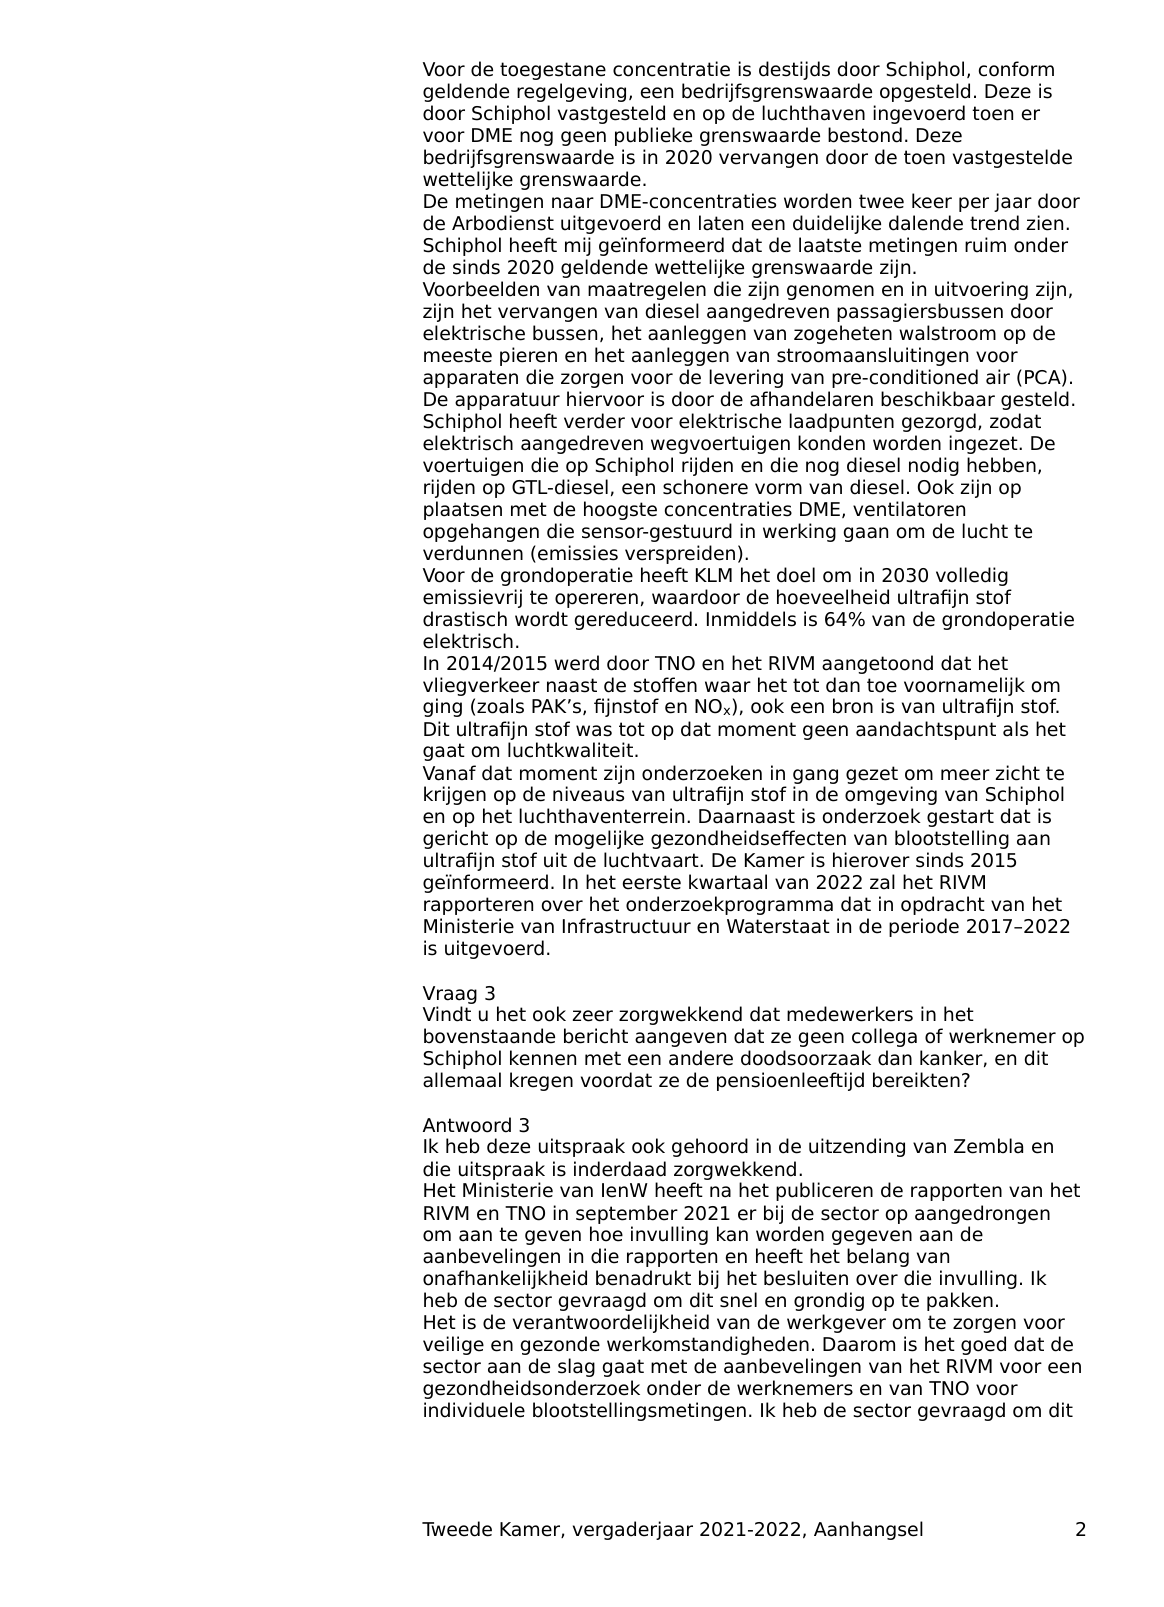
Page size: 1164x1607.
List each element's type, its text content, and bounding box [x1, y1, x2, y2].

text Vraag 3 [422, 982, 1087, 1004]
text Ik heb deze uitspraak ook gehoord in de uitzending van Zembla en die uitspraak is inderdaad zorgwekkend. [422, 1136, 1087, 1180]
text Schiphol heeft verder voor elektrische laadpunten gezorgd, zodat elektrisch aangedreven wegvoertuigen konden worden ingezet. De voertuigen die op Schiphol rijden en die nog diesel nodig hebben, rijden op GTL-diesel, een schonere vorm van diesel. Ook zijn op plaatsen met de hoogste concentraties DME, ventilatoren opgehangen die sensor-gestuurd in werking gaan om de lucht te verdunnen (emissies verspreiden). [422, 411, 1087, 564]
text Voorbeelden van maatregelen die zijn genomen en in uitvoering zijn, zijn het vervangen van diesel aangedreven passagiersbussen door elektrische bussen, het aanleggen van zogeheten walstroom op de meeste pieren en het aanleggen van stroomaansluitingen voor apparaten die zorgen voor de levering van pre-conditioned air (PCA). De apparatuur hiervoor is door de afhandelaren beschikbaar gesteld. [422, 279, 1087, 411]
text De metingen naar DME-concentraties worden twee keer per jaar door de Arbodienst uitgevoerd en laten een duidelijke dalende trend zien. Schiphol heeft mij geïnformeerd dat de laatste metingen ruim onder de sinds 2020 geldende wettelijke grenswaarde zijn. [422, 191, 1087, 279]
text Voor de toegestane concentratie is destijds door Schiphol, conform geldende regelgeving, een bedrijfsgrenswaarde opgesteld. Deze is door Schiphol vastgesteld en op de luchthaven ingevoerd toen er voor DME nog geen publieke grenswaarde bestond. Deze bedrijfsgrenswaarde is in 2020 vervangen door de toen vastgestelde wettelijke grenswaarde. [422, 59, 1087, 191]
text Het is de verantwoordelijkheid van de werkgever om te zorgen voor veilige en gezonde werkomstandigheden. Daarom is het goed dat de sector aan de slag gaat met de aanbevelingen van het RIVM voor een gezondheidsonderzoek onder de werknemers en van TNO voor individuele blootstellingsmetingen. Ik heb de sector gevraagd om dit [422, 1312, 1087, 1422]
text Vindt u het ook zeer zorgwekkend dat medewerkers in het bovenstaande bericht aangeven dat ze geen collega of werknemer op Schiphol kennen met een andere doodsoorzaak dan kanker, en dit allemaal kregen voordat ze de pensioenleeftijd bereikten? [422, 1004, 1087, 1092]
text Vanaf dat moment zijn onderzoeken in gang gezet om meer zicht te krijgen op de niveaus van ultrafijn stof in de omgeving van Schiphol en op het luchthaventerrein. Daarnaast is onderzoek gestart dat is gericht op de mogelijke gezondheidseffecten van blootstelling aan ultrafijn stof uit de luchtvaart. De Kamer is hierover sinds 2015 geïnformeerd. In het eerste kwartaal van 2022 zal het RIVM rapporteren over het onderzoekprogramma dat in opdracht van het Ministerie van Infrastructuur en Waterstaat in de periode 2017–2022 is uitgevoerd. [422, 762, 1087, 960]
text Antwoord 3 [422, 1114, 1087, 1136]
text Voor de grondoperatie heeft KLM het doel om in 2030 volledig emissievrij te opereren, waardoor de hoeveelheid ultrafijn stof drastisch wordt gereduceerd. Inmiddels is 64% van de grondoperatie elektrisch. [422, 564, 1087, 652]
text Het Ministerie van IenW heeft na het publiceren de rapporten van het RIVM en TNO in september 2021 er bij de sector op aangedrongen om aan te geven hoe invulling kan worden gegeven aan de aanbevelingen in die rapporten en heeft het belang van onafhankelijkheid benadrukt bij het besluiten over die invulling. Ik heb de sector gevraagd om dit snel en grondig op te pakken. [422, 1180, 1087, 1312]
text In 2014/2015 werd door TNO en het RIVM aangetoond dat het vliegverkeer naast de stoffen waar het tot dan toe voornamelijk om ging (zoals PAK’s, fijnstof en NOx), ook een bron is van ultrafijn stof. Dit ultrafijn stof was tot op dat moment geen aandachtspunt als het gaat om luchtkwaliteit. [422, 652, 1087, 762]
